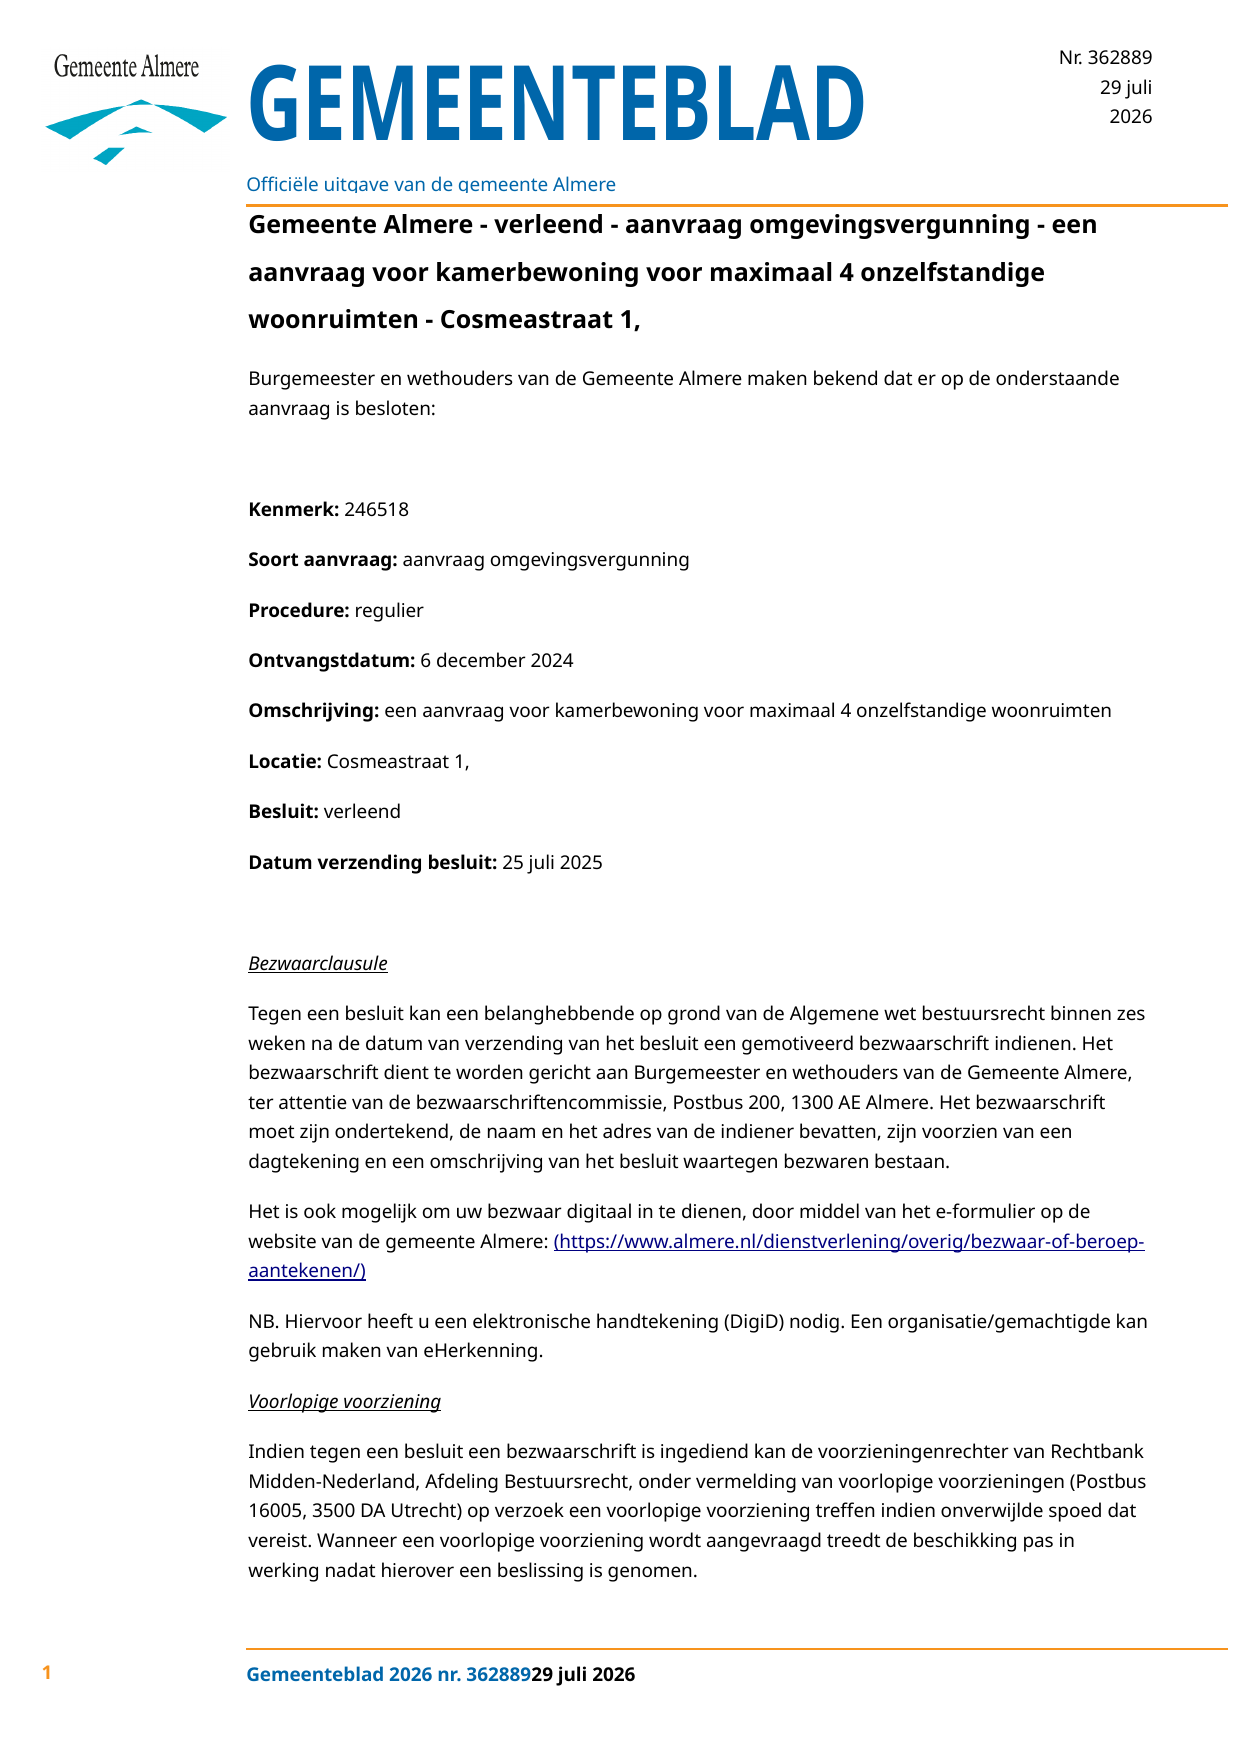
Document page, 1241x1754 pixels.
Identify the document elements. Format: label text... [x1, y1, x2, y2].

text Gemeente Almere - verleend - aanvraag omgevingsvergunning - een aanvraag voor kamerbewoning voor maximaal 4 onzelfstandige woonruimten - Cosmeastraat 1, [248, 207, 1152, 336]
text Soort aanvraag: aanvraag omgevingsvergunning [248, 546, 1152, 572]
picture [41, 47, 231, 172]
text NB. Hiervoor heeft u een elektronische handtekening (DigiD) nodig. Een organisatie/gemachtigde kan gebruik maken van eHerkenning. [248, 1308, 1152, 1363]
text Tegen een besluit kan een belanghebbende op grond van de Algemene wet bestuursrecht binnen zes weken na de datum van verzending van het besluit een gemotiveerd bezwaarschrift indienen. Het bezwaarschrift dient te worden gericht aan Burgemeester en wethouders van de Gemeente Almere, ter attentie van de bezwaarschriftencommissie, Postbus 200, 1300 AE Almere. Het bezwaarschrift moet zijn ondertekend, de naam en het adres van de indiener bevatten, zijn voorzien van een dagtekening en een omschrijving van het besluit waartegen bezwaren bestaan. [248, 1000, 1152, 1174]
text Locatie: Cosmeastraat 1, [248, 748, 1152, 774]
text Voorlopige voorziening [248, 1388, 1152, 1414]
text Het is ook mogelijk om uw bezwaar digitaal in te dienen, door middel van het e-formulier op de website van de gemeente Almere: (https://www.almere.nl/dienstverlening/overig/bezwaar-of-beroep-aantekenen/) [248, 1198, 1152, 1283]
text Indien tegen een besluit een bezwaarschrift is ingediend kan de voorzieningenrechter van Rechtbank Midden-Nederland, Afdeling Bestuursrecht, onder vermelding van voorlopige voorzieningen (Postbus 16005, 3500 DA Utrecht) op verzoek een voorlopige voorziening treffen indien onverwijlde spoed dat vereist. Wanneer een voorlopige voorziening wordt aangevraagd treedt de beschikking pas in werking nadat hierover een beslissing is genomen. [248, 1438, 1152, 1582]
text Burgemeester en wethouders van de Gemeente Almere maken bekend dat er op de onderstaande aanvraag is besloten: [248, 366, 1152, 421]
text Besluit: verleend [248, 798, 1152, 824]
text Bezwaarclausule [248, 950, 1152, 975]
text Procedure: regulier [248, 597, 1152, 622]
text Ontvangstdatum: 6 december 2024 [248, 647, 1152, 673]
text Omschrijving: een aanvraag voor kamerbewoning voor maximaal 4 onzelfstandige woonruimten [248, 698, 1152, 723]
text Kenmerk: 246518 [248, 496, 1152, 522]
text Datum verzending besluit: 25 juli 2025 [248, 849, 1152, 874]
